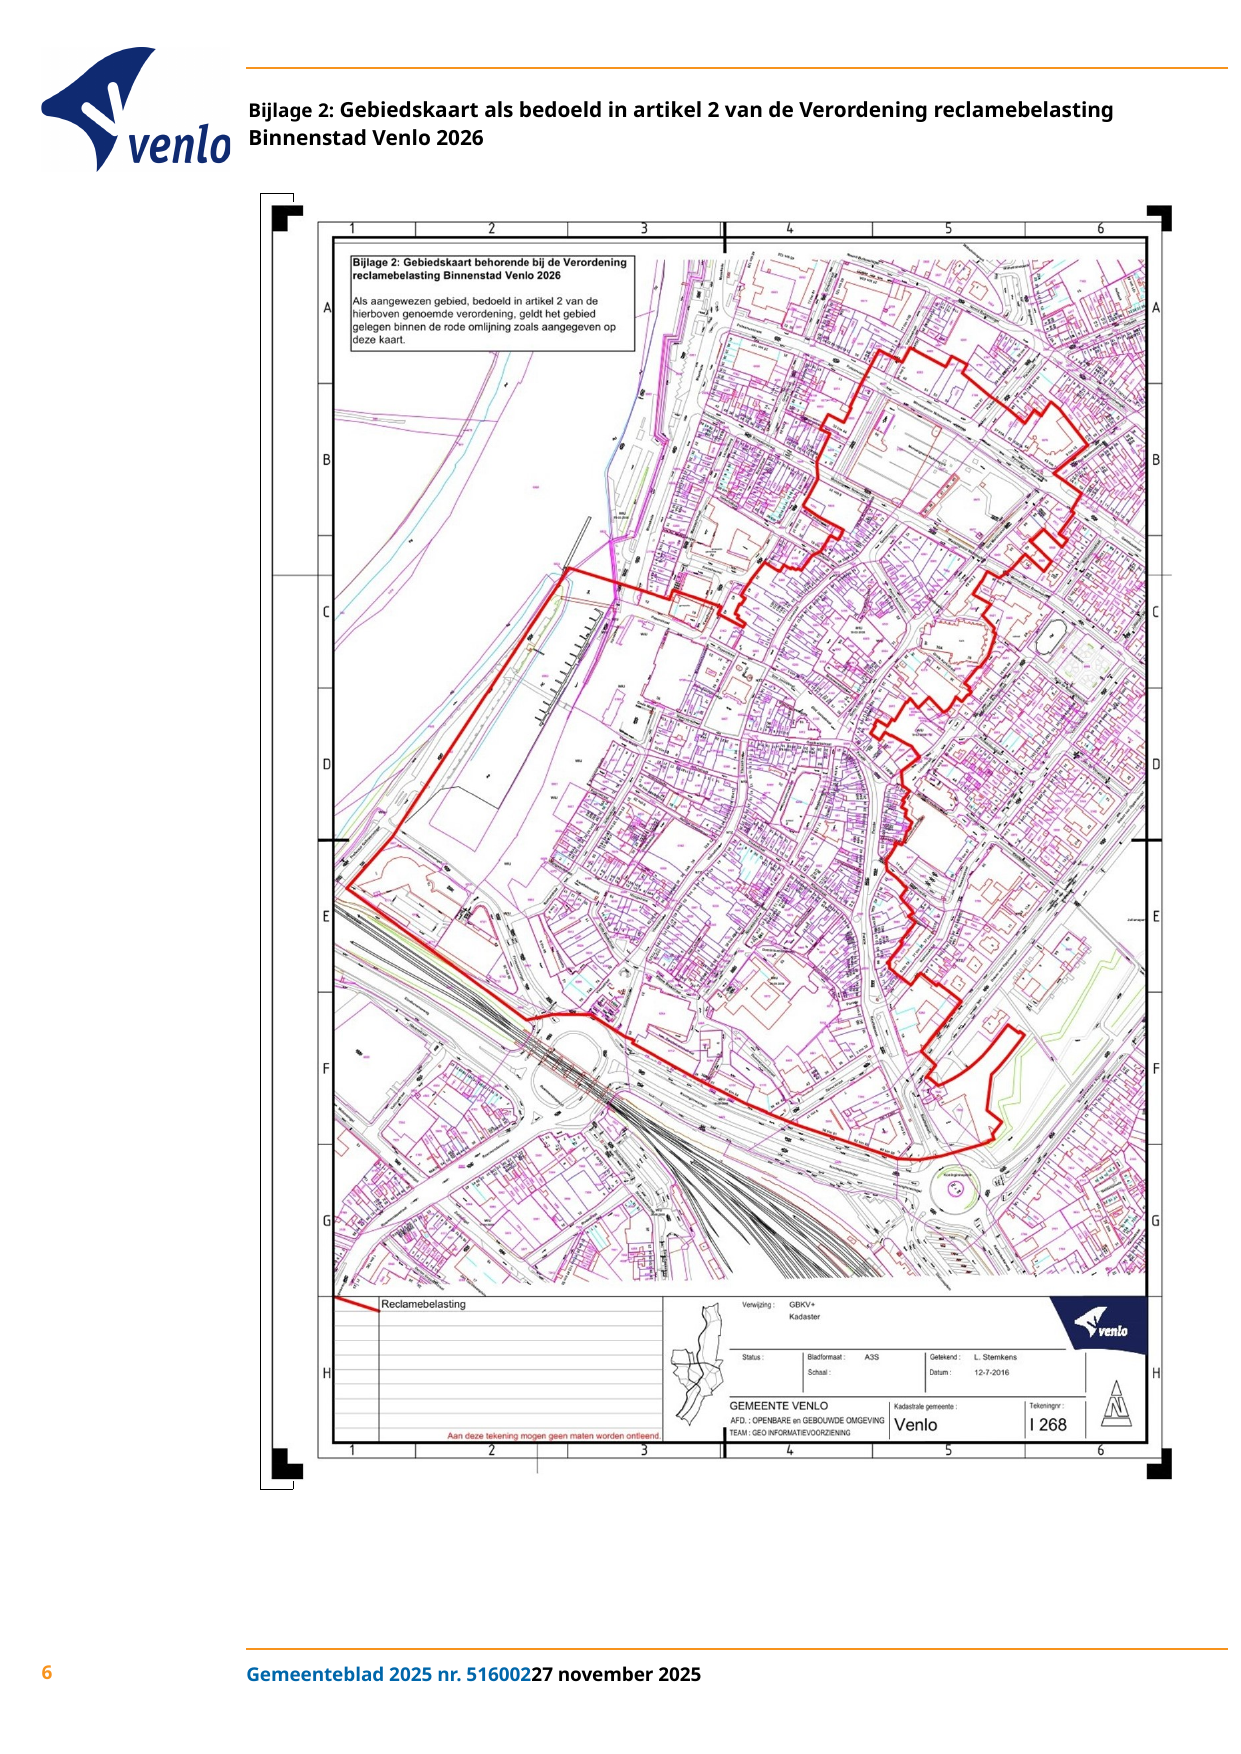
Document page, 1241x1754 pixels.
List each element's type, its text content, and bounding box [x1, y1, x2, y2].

picture [268, 202, 1173, 1481]
picture [41, 47, 231, 172]
text Bijlage 2: Gebiedskaart als bedoeld in artikel 2 van de Verordening reclamebelasting Binnenstad Venlo 2026 [248, 95, 1152, 152]
